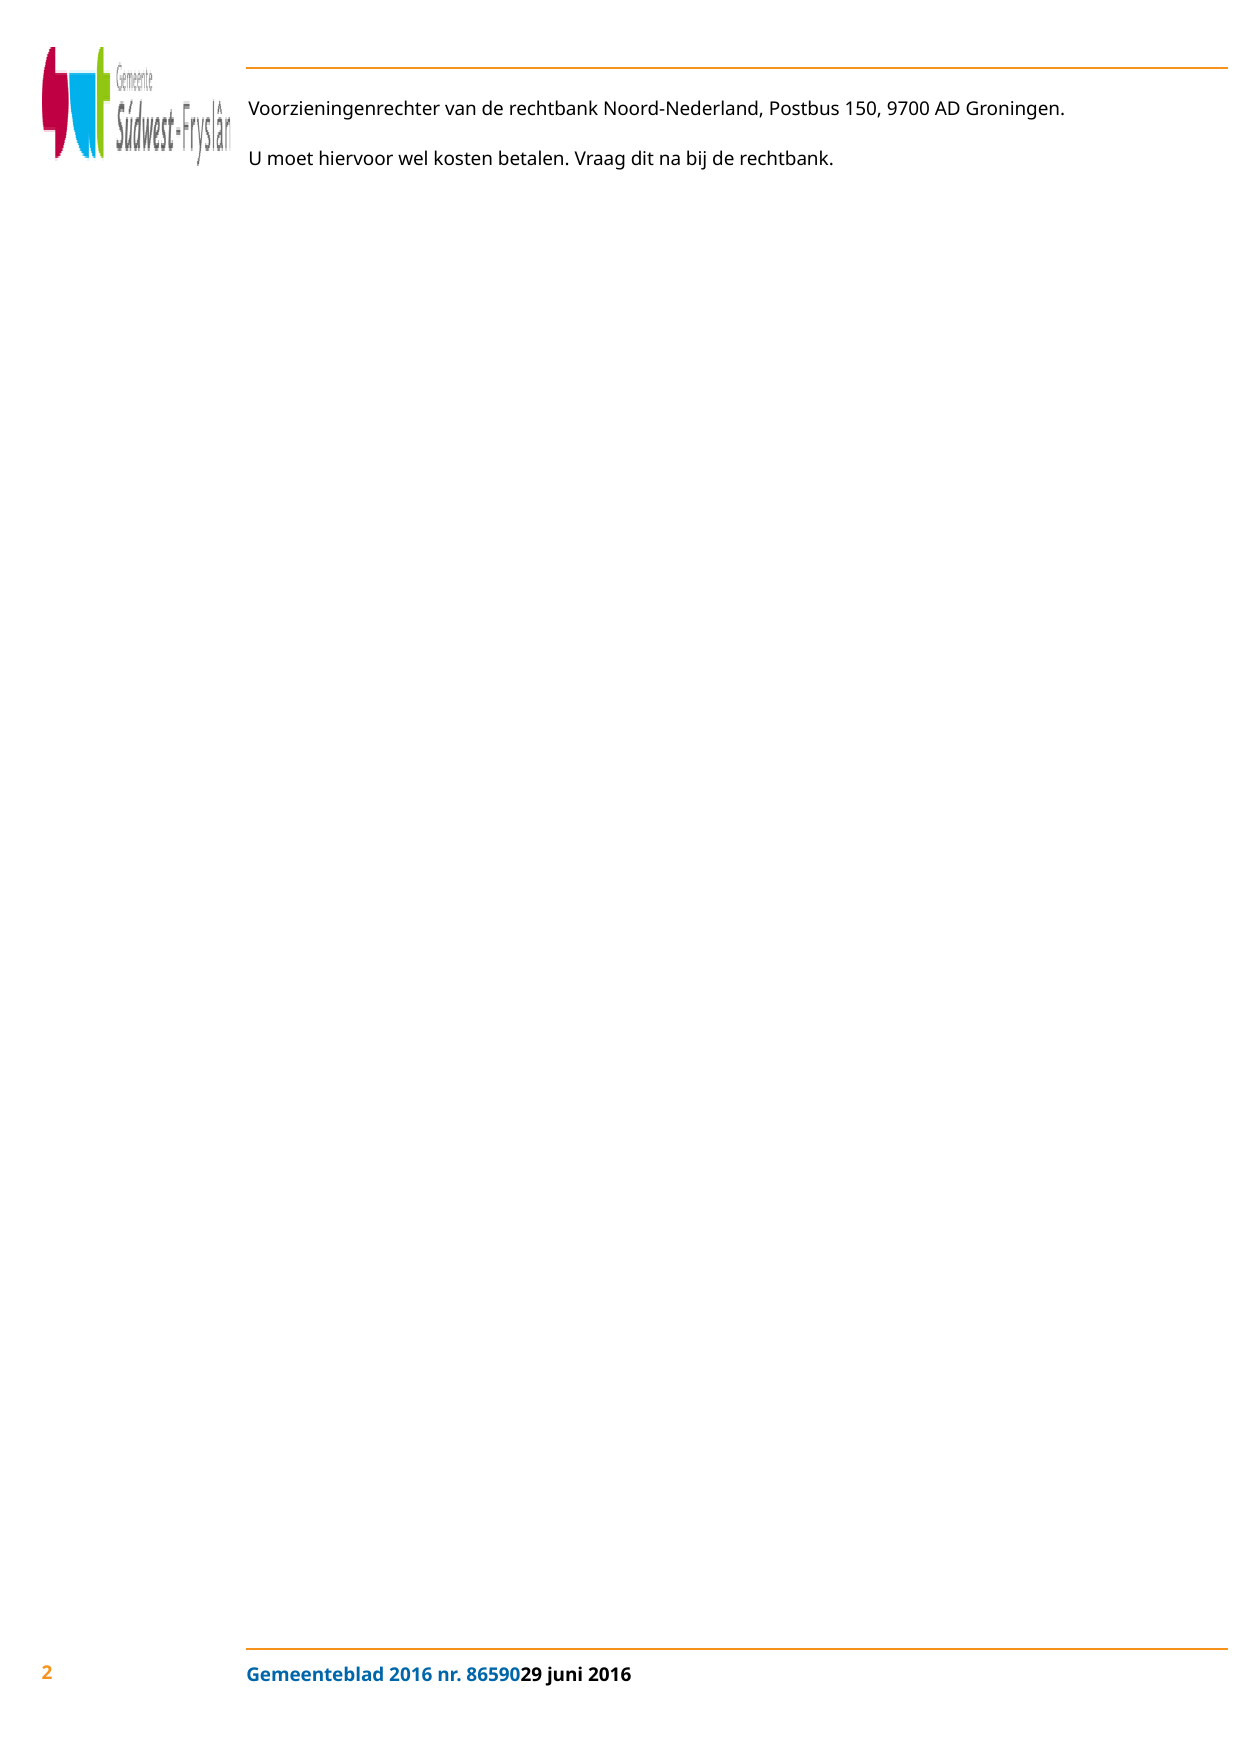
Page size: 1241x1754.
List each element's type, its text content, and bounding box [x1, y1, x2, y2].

text Voorzieningenrechter van de rechtbank Noord-Nederland, Postbus 150, 9700 AD Groningen. [248, 95, 1152, 121]
text U moet hiervoor wel kosten betalen. Vraag dit na bij de rechtbank. [248, 145, 1152, 171]
picture [41, 47, 231, 172]
